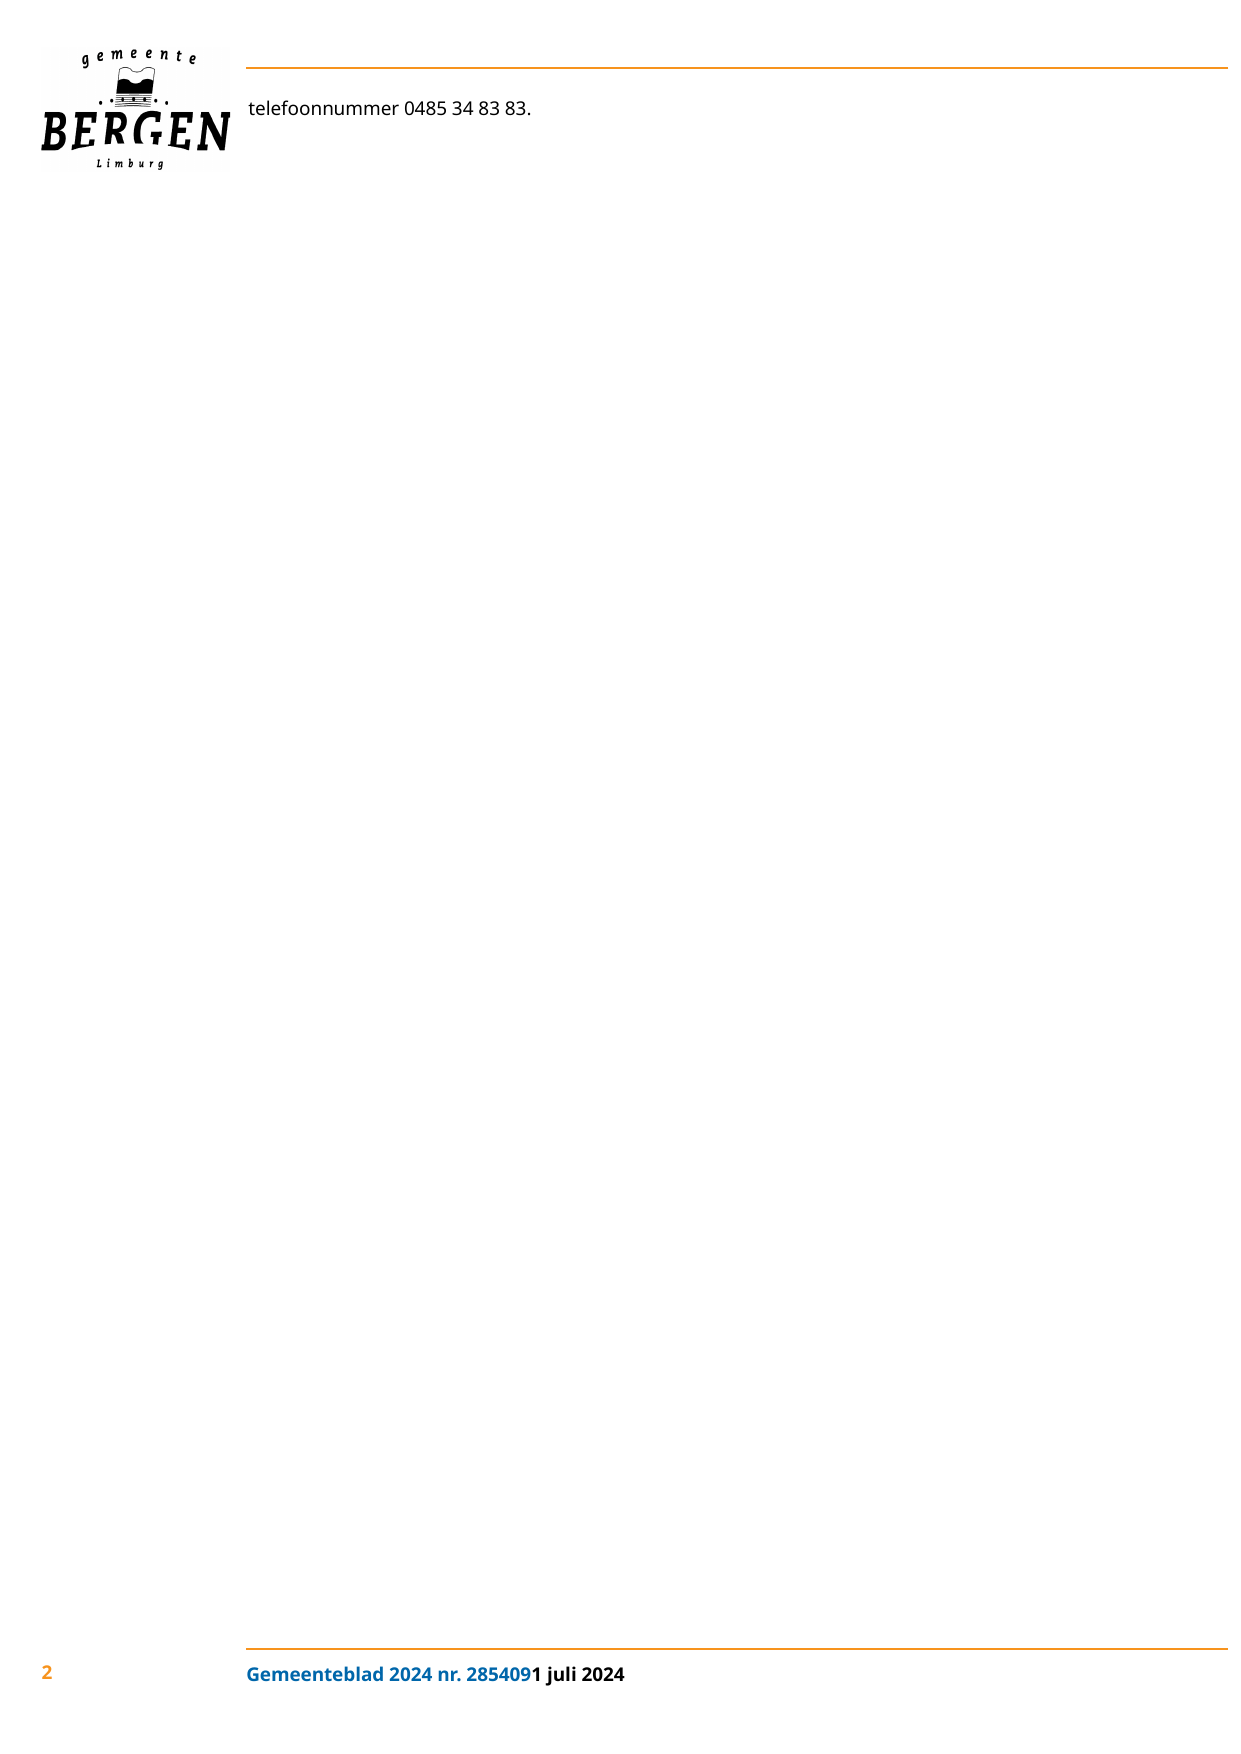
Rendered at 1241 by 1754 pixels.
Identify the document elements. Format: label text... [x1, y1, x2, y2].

text telefoonnummer 0485 34 83 83. [248, 95, 1152, 121]
picture [41, 47, 231, 172]
